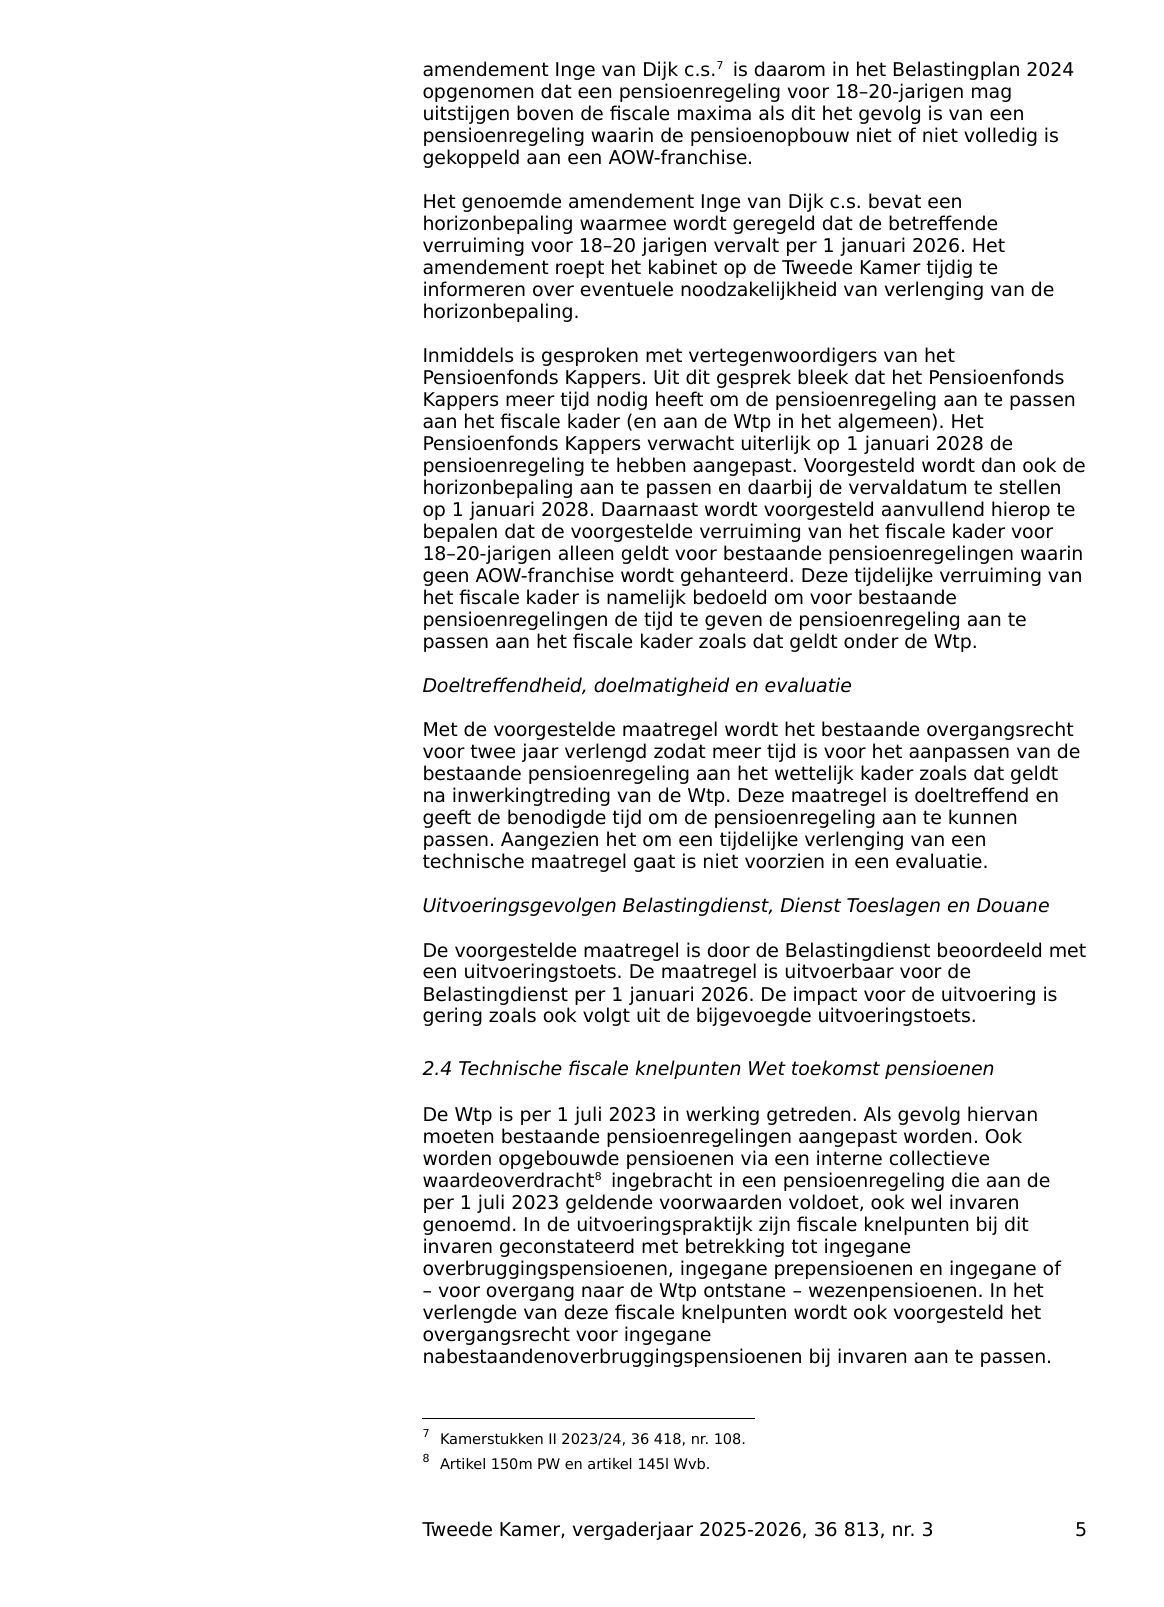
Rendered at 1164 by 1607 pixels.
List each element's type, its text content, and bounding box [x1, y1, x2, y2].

text Artikel 150m PW en artikel 145l Wvb. [422, 1452, 1087, 1474]
text Kamerstukken II 2023/24, 36 418, nr. 108. [422, 1427, 1087, 1449]
text Inmiddels is gesproken met vertegenwoordigers van het Pensioenfonds Kappers. Uit dit gesprek bleek dat het Pensioenfonds Kappers meer tijd nodig heeft om de pensioenregeling aan te passen aan het fiscale kader (en aan de Wtp in het algemeen). Het Pensioenfonds Kappers verwacht uiterlijk op 1 januari 2028 de pensioenregeling te hebben aangepast. Voorgesteld wordt dan ook de horizonbepaling aan te passen en daarbij de vervaldatum te stellen op 1 januari 2028. Daarnaast wordt voorgesteld aanvullend hierop te bepalen dat de voorgestelde verruiming van het fiscale kader voor 18–20-jarigen alleen geldt voor bestaande pensioenregelingen waarin geen AOW-franchise wordt gehanteerd. Deze tijdelijke verruiming van het fiscale kader is namelijk bedoeld om voor bestaande pensioenregelingen de tijd te geven de pensioenregeling aan te passen aan het fiscale kader zoals dat geldt onder de Wtp. [422, 345, 1087, 653]
text Het genoemde amendement Inge van Dijk c.s. bevat een horizonbepaling waarmee wordt geregeld dat de betreffende verruiming voor 18–20 jarigen vervalt per 1 januari 2026. Het amendement roept het kabinet op de Tweede Kamer tijdig te informeren over eventuele noodzakelijkheid van verlenging van de horizonbepaling. [422, 191, 1087, 323]
text De voorgestelde maatregel is door de Belastingdienst beoordeeld met een uitvoeringstoets. De maatregel is uitvoerbaar voor de Belastingdienst per 1 januari 2026. De impact voor de uitvoering is gering zoals ook volgt uit de bijgevoegde uitvoeringstoets. [422, 939, 1087, 1027]
text De Wtp is per 1 juli 2023 in werking getreden. Als gevolg hiervan moeten bestaande pensioenregelingen aangepast worden. Ook worden opgebouwde pensioenen via een interne collectieve waardeoverdracht ingebracht in een pensioenregeling die aan de per 1 juli 2023 geldende voorwaarden voldoet, ook wel invaren genoemd. In de uitvoeringspraktijk zijn fiscale knelpunten bij dit invaren geconstateerd met betrekking tot ingegane overbruggingspensioenen, ingegane prepensioenen en ingegane of – voor overgang naar de Wtp ontstane – wezenpensioenen. In het verlengde van deze fiscale knelpunten wordt ook voorgesteld het overgangsrecht voor ingegane nabestaandenoverbruggingspensioenen bij invaren aan te passen. [422, 1104, 1087, 1368]
text amendement Inge van Dijk c.s. is daarom in het Belastingplan 2024 opgenomen dat een pensioenregeling voor 18–20-jarigen mag uitstijgen boven de fiscale maxima als dit het gevolg is van een pensioenregeling waarin de pensioenopbouw niet of niet volledig is gekoppeld aan een AOW-franchise. [422, 59, 1087, 169]
text Met de voorgestelde maatregel wordt het bestaande overgangsrecht voor twee jaar verlengd zodat meer tijd is voor het aanpassen van de bestaande pensioenregeling aan het wettelijk kader zoals dat geldt na inwerkingtreding van de Wtp. Deze maatregel is doeltreffend en geeft de benodigde tijd om de pensioenregeling aan te kunnen passen. Aangezien het om een tijdelijke verlenging van een technische maatregel gaat is niet voorzien in een evaluatie. [422, 719, 1087, 873]
subtitle 2.4 Technische fiscale knelpunten Wet toekomst pensioenen [422, 1057, 1087, 1079]
subtitle Uitvoeringsgevolgen Belastingdienst, Dienst Toeslagen en Douane [422, 895, 1087, 917]
subtitle Doeltreffendheid, doelmatigheid en evaluatie [422, 675, 1087, 697]
